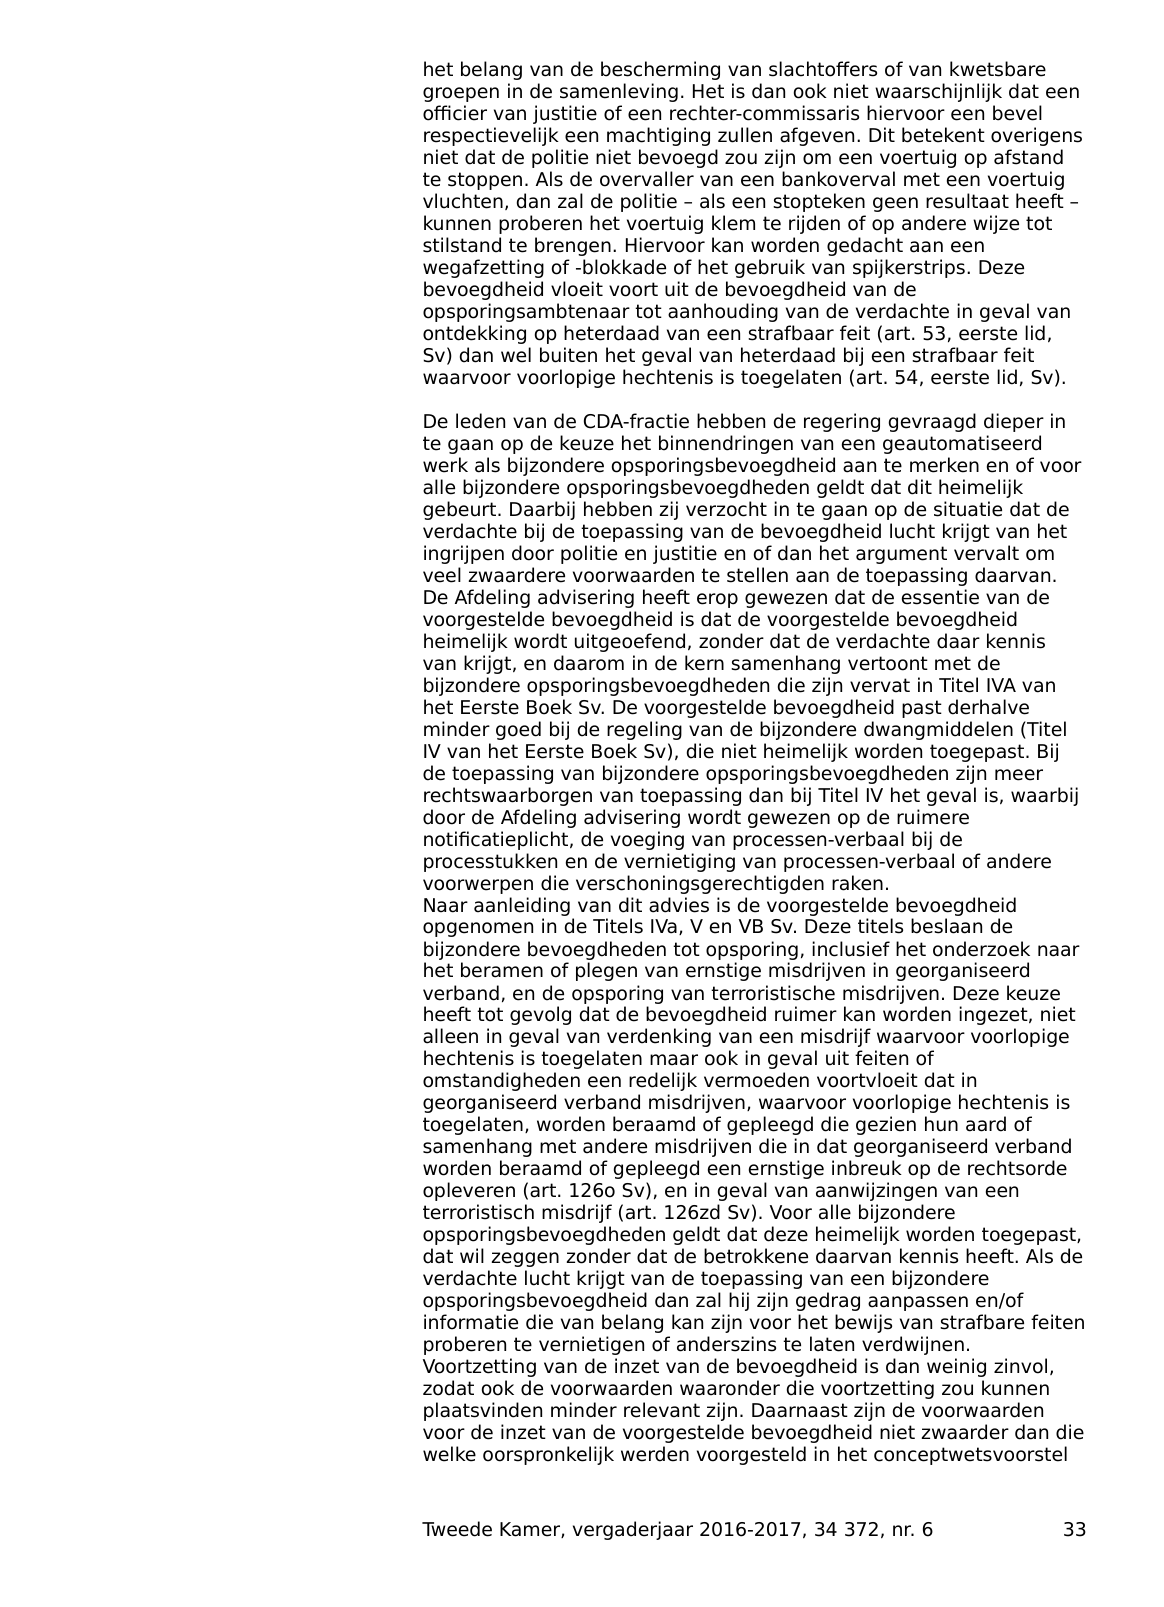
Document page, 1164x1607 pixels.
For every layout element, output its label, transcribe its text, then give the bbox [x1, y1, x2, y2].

text De Afdeling advisering heeft erop gewezen dat de essentie van de voorgestelde bevoegdheid is dat de voorgestelde bevoegdheid heimelijk wordt uitgeoefend, zonder dat de verdachte daar kennis van krijgt, en daarom in de kern samenhang vertoont met de bijzondere opsporingsbevoegdheden die zijn vervat in Titel IVA van het Eerste Boek Sv. De voorgestelde bevoegdheid past derhalve minder goed bij de regeling van de bijzondere dwangmiddelen (Titel IV van het Eerste Boek Sv), die niet heimelijk worden toegepast. Bij de toepassing van bijzondere opsporingsbevoegdheden zijn meer rechtswaarborgen van toepassing dan bij Titel IV het geval is, waarbij door de Afdeling advisering wordt gewezen op de ruimere notificatieplicht, de voeging van processen-verbaal bij de processtukken en de vernietiging van processen-verbaal of andere voorwerpen die verschoningsgerechtigden raken. [422, 587, 1087, 894]
text het belang van de bescherming van slachtoffers of van kwetsbare groepen in de samenleving. Het is dan ook niet waarschijnlijk dat een officier van justitie of een rechter-commissaris hiervoor een bevel respectievelijk een machtiging zullen afgeven. Dit betekent overigens niet dat de politie niet bevoegd zou zijn om een voertuig op afstand te stoppen. Als de overvaller van een bankoverval met een voertuig vluchten, dan zal de politie – als een stopteken geen resultaat heeft – kunnen proberen het voertuig klem te rijden of op andere wijze tot stilstand te brengen. Hiervoor kan worden gedacht aan een wegafzetting of -blokkade of het gebruik van spijkerstrips. Deze bevoegdheid vloeit voort uit de bevoegdheid van de opsporingsambtenaar tot aanhouding van de verdachte in geval van ontdekking op heterdaad van een strafbaar feit (art. 53, eerste lid, Sv) dan wel buiten het geval van heterdaad bij een strafbaar feit waarvoor voorlopige hechtenis is toegelaten (art. 54, eerste lid, Sv). [422, 59, 1087, 389]
text De leden van de CDA-fractie hebben de regering gevraagd dieper in te gaan op de keuze het binnendringen van een geautomatiseerd werk als bijzondere opsporingsbevoegdheid aan te merken en of voor alle bijzondere opsporingsbevoegdheden geldt dat dit heimelijk gebeurt. Daarbij hebben zij verzocht in te gaan op de situatie dat de verdachte bij de toepassing van de bevoegdheid lucht krijgt van het ingrijpen door politie en justitie en of dan het argument vervalt om veel zwaardere voorwaarden te stellen aan de toepassing daarvan. [422, 411, 1087, 587]
text Naar aanleiding van dit advies is de voorgestelde bevoegdheid opgenomen in de Titels IVa, V en VB Sv. Deze titels beslaan de bijzondere bevoegdheden tot opsporing, inclusief het onderzoek naar het beramen of plegen van ernstige misdrijven in georganiseerd verband, en de opsporing van terroristische misdrijven. Deze keuze heeft tot gevolg dat de bevoegdheid ruimer kan worden ingezet, niet alleen in geval van verdenking van een misdrijf waarvoor voorlopige hechtenis is toegelaten maar ook in geval uit feiten of omstandigheden een redelijk vermoeden voortvloeit dat in georganiseerd verband misdrijven, waarvoor voorlopige hechtenis is toegelaten, worden beraamd of gepleegd die gezien hun aard of samenhang met andere misdrijven die in dat georganiseerd verband worden beraamd of gepleegd een ernstige inbreuk op de rechtsorde opleveren (art. 126o Sv), en in geval van aanwijzingen van een terroristisch misdrijf (art. 126zd Sv). Voor alle bijzondere opsporingsbevoegdheden geldt dat deze heimelijk worden toegepast, dat wil zeggen zonder dat de betrokkene daarvan kennis heeft. Als de verdachte lucht krijgt van de toepassing van een bijzondere opsporingsbevoegdheid dan zal hij zijn gedrag aanpassen en/of informatie die van belang kan zijn voor het bewijs van strafbare feiten proberen te vernietigen of anderszins te laten verdwijnen. Voortzetting van de inzet van de bevoegdheid is dan weinig zinvol, zodat ook de voorwaarden waaronder die voortzetting zou kunnen plaatsvinden minder relevant zijn. Daarnaast zijn de voorwaarden voor de inzet van de voorgestelde bevoegdheid niet zwaarder dan die welke oorspronkelijk werden voorgesteld in het conceptwetsvoorstel [422, 894, 1087, 1466]
